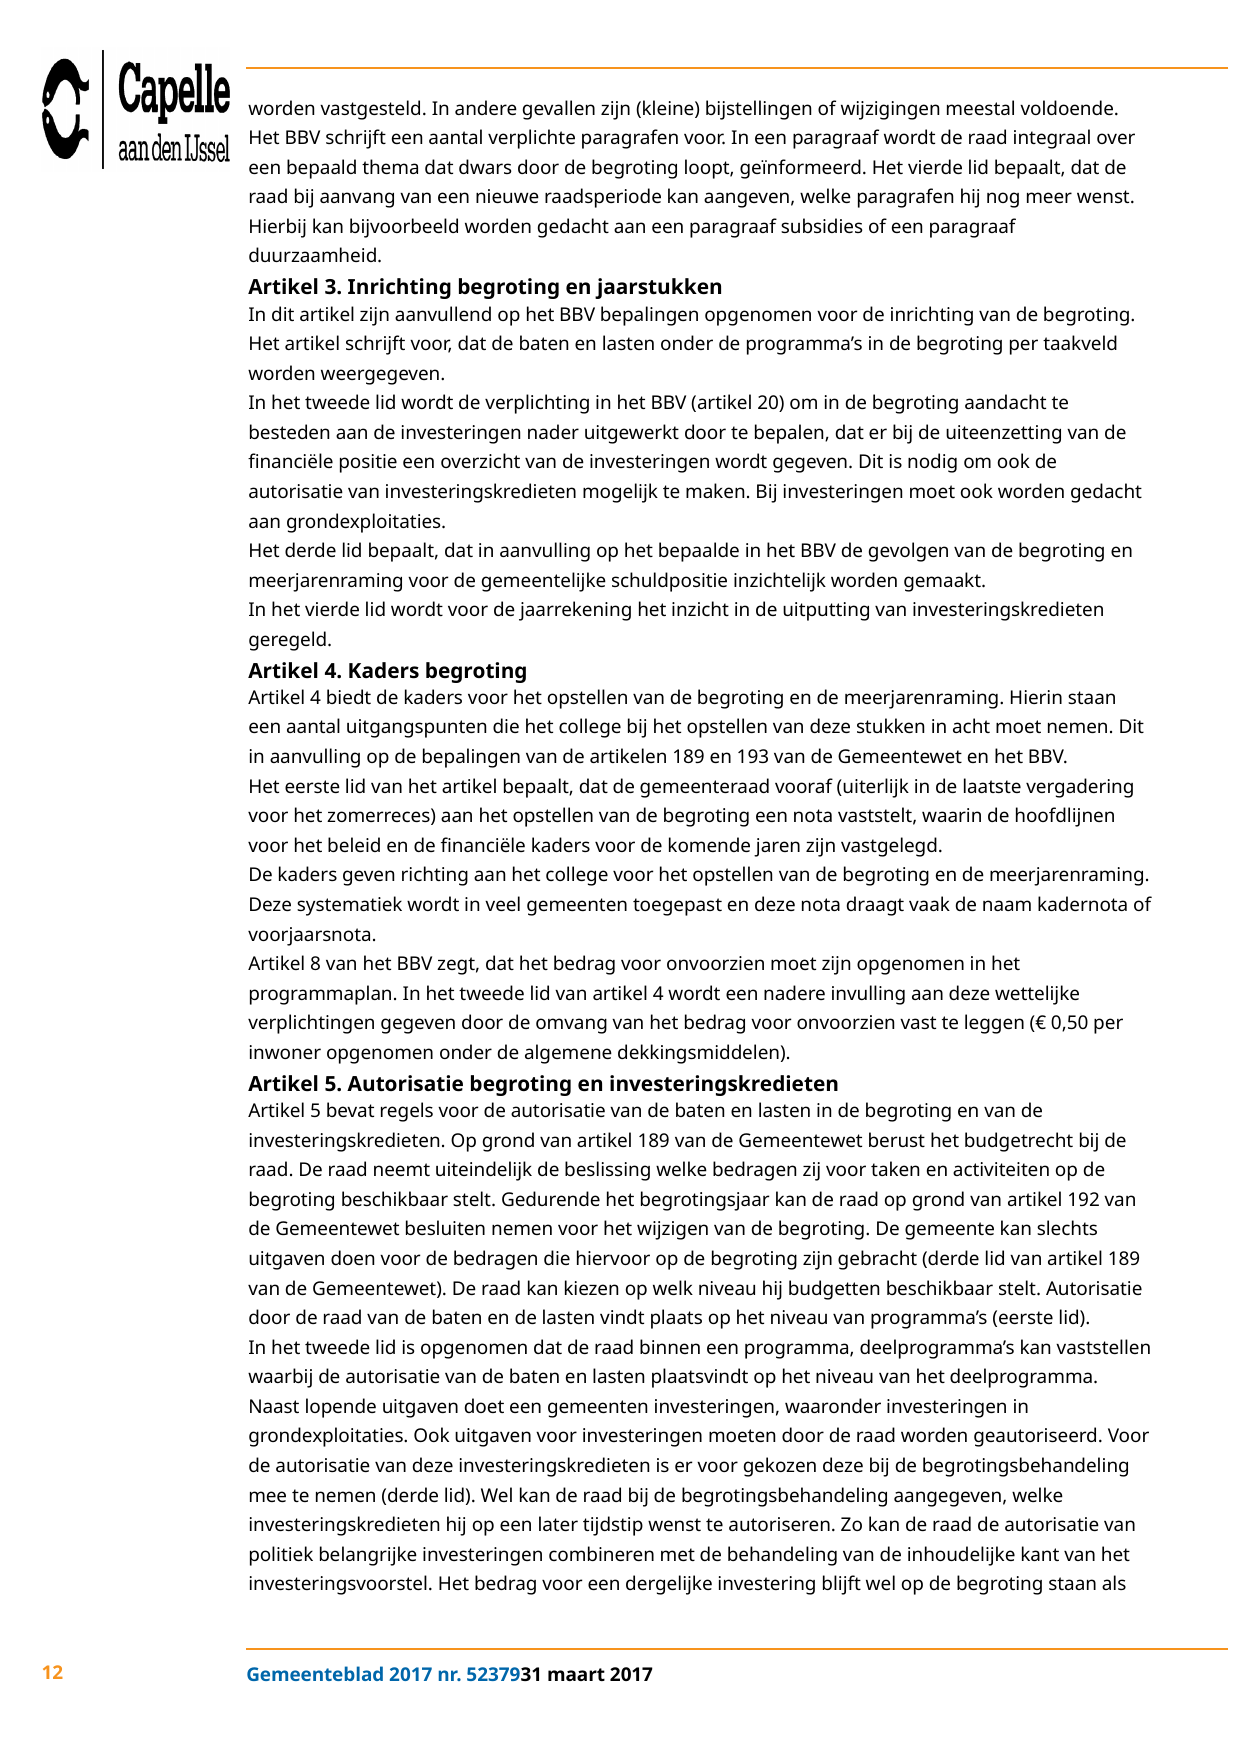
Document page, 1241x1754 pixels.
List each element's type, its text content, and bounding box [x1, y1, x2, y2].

picture [41, 47, 231, 172]
text worden vastgesteld. In andere gevallen zijn (kleine) bijstellingen of wijzigingen meestal voldoende. [248, 95, 1152, 121]
text In het vierde lid wordt voor de jaarrekening het inzicht in de uitputting van investeringskredieten geregeld. [248, 597, 1152, 652]
text Het eerste lid van het artikel bepaalt, dat de gemeenteraad vooraf (uiterlijk in de laatste vergadering voor het zomerreces) aan het opstellen van de begroting een nota vaststelt, waarin de hoofdlijnen voor het beleid en de financiële kaders voor de komende jaren zijn vastgelegd. [248, 773, 1152, 858]
text De kaders geven richting aan het college voor het opstellen van de begroting en de meerjarenraming. Deze systematiek wordt in veel gemeenten toegepast en deze nota draagt vaak de naam kadernota of voorjaarsnota. [248, 862, 1152, 947]
text In dit artikel zijn aanvullend op het BBV bepalingen opgenomen voor de inrichting van de begroting. Het artikel schrijft voor, dat de baten en lasten onder de programma’s in de begroting per taakveld worden weergegeven. [248, 301, 1152, 386]
text Het derde lid bepaalt, dat in aanvulling op het bepaalde in het BBV de gevolgen van de begroting en meerjarenraming voor de gemeentelijke schuldpositie inzichtelijk worden gemaakt. [248, 537, 1152, 593]
text Naast lopende uitgaven doet een gemeenten investeringen, waaronder investeringen in grondexploitaties. Ook uitgaven voor investeringen moeten door de raad worden geautoriseerd. Voor de autorisatie van deze investeringskredieten is er voor gekozen deze bij de begrotingsbehandeling mee te nemen (derde lid). Wel kan de raad bij de begrotingsbehandeling aangegeven, welke investeringskredieten hij op een later tijdstip wenst te autoriseren. Zo kan de raad de autorisatie van politiek belangrijke investeringen combineren met de behandeling van de inhoudelijke kant van het investeringsvoorstel. Het bedrag voor een dergelijke investering blijft wel op de begroting staan als [248, 1393, 1152, 1596]
text In het tweede lid wordt de verplichting in het BBV (artikel 20) om in de begroting aandacht te besteden aan de investeringen nader uitgewerkt door te bepalen, dat er bij de uiteenzetting van de financiële positie een overzicht van de investeringen wordt gegeven. Dit is nodig om ook de autorisatie van investeringskredieten mogelijk te maken. Bij investeringen moet ook worden gedacht aan grondexploitaties. [248, 389, 1152, 533]
text Artikel 5 bevat regels voor de autorisatie van de baten en lasten in de begroting en van de investeringskredieten. Op grond van artikel 189 van de Gemeentewet berust het budgetrecht bij de raad. De raad neemt uiteindelijk de beslissing welke bedragen zij voor taken en activiteiten op de begroting beschikbaar stelt. Gedurende het begrotingsjaar kan de raad op grond van artikel 192 van de Gemeentewet besluiten nemen voor het wijzigen van de begroting. De gemeente kan slechts uitgaven doen voor de bedragen die hiervoor op de begroting zijn gebracht (derde lid van artikel 189 van de Gemeentewet). De raad kan kiezen op welk niveau hij budgetten beschikbaar stelt. Autorisatie door de raad van de baten en de lasten vindt plaats op het niveau van programma’s (eerste lid). [248, 1097, 1152, 1330]
text Artikel 3. Inrichting begroting en jaarstukken [248, 272, 1152, 301]
text Het BBV schrijft een aantal verplichte paragrafen voor. In een paragraaf wordt de raad integraal over een bepaald thema dat dwars door de begroting loopt, geïnformeerd. Het vierde lid bepaalt, dat de raad bij aanvang van een nieuwe raadsperiode kan aangeven, welke paragrafen hij nog meer wenst. Hierbij kan bijvoorbeeld worden gedacht aan een paragraaf subsidies of een paragraaf duurzaamheid. [248, 124, 1152, 268]
text Artikel 5. Autorisatie begroting en investeringskredieten [248, 1069, 1152, 1097]
text Artikel 4. Kaders begroting [248, 656, 1152, 684]
text Artikel 8 van het BBV zegt, dat het bedrag voor onvoorzien moet zijn opgenomen in het programmaplan. In het tweede lid van artikel 4 wordt een nadere invulling aan deze wettelijke verplichtingen gegeven door de omvang van het bedrag voor onvoorzien vast te leggen (€ 0,50 per inwoner opgenomen onder de algemene dekkingsmiddelen). [248, 950, 1152, 1065]
text Artikel 4 biedt de kaders voor het opstellen van de begroting en de meerjarenraming. Hierin staan een aantal uitgangspunten die het college bij het opstellen van deze stukken in acht moet nemen. Dit in aanvulling op de bepalingen van de artikelen 189 en 193 van de Gemeentewet en het BBV. [248, 684, 1152, 769]
text In het tweede lid is opgenomen dat de raad binnen een programma, deelprogramma’s kan vaststellen waarbij de autorisatie van de baten en lasten plaatsvindt op het niveau van het deelprogramma. [248, 1334, 1152, 1389]
